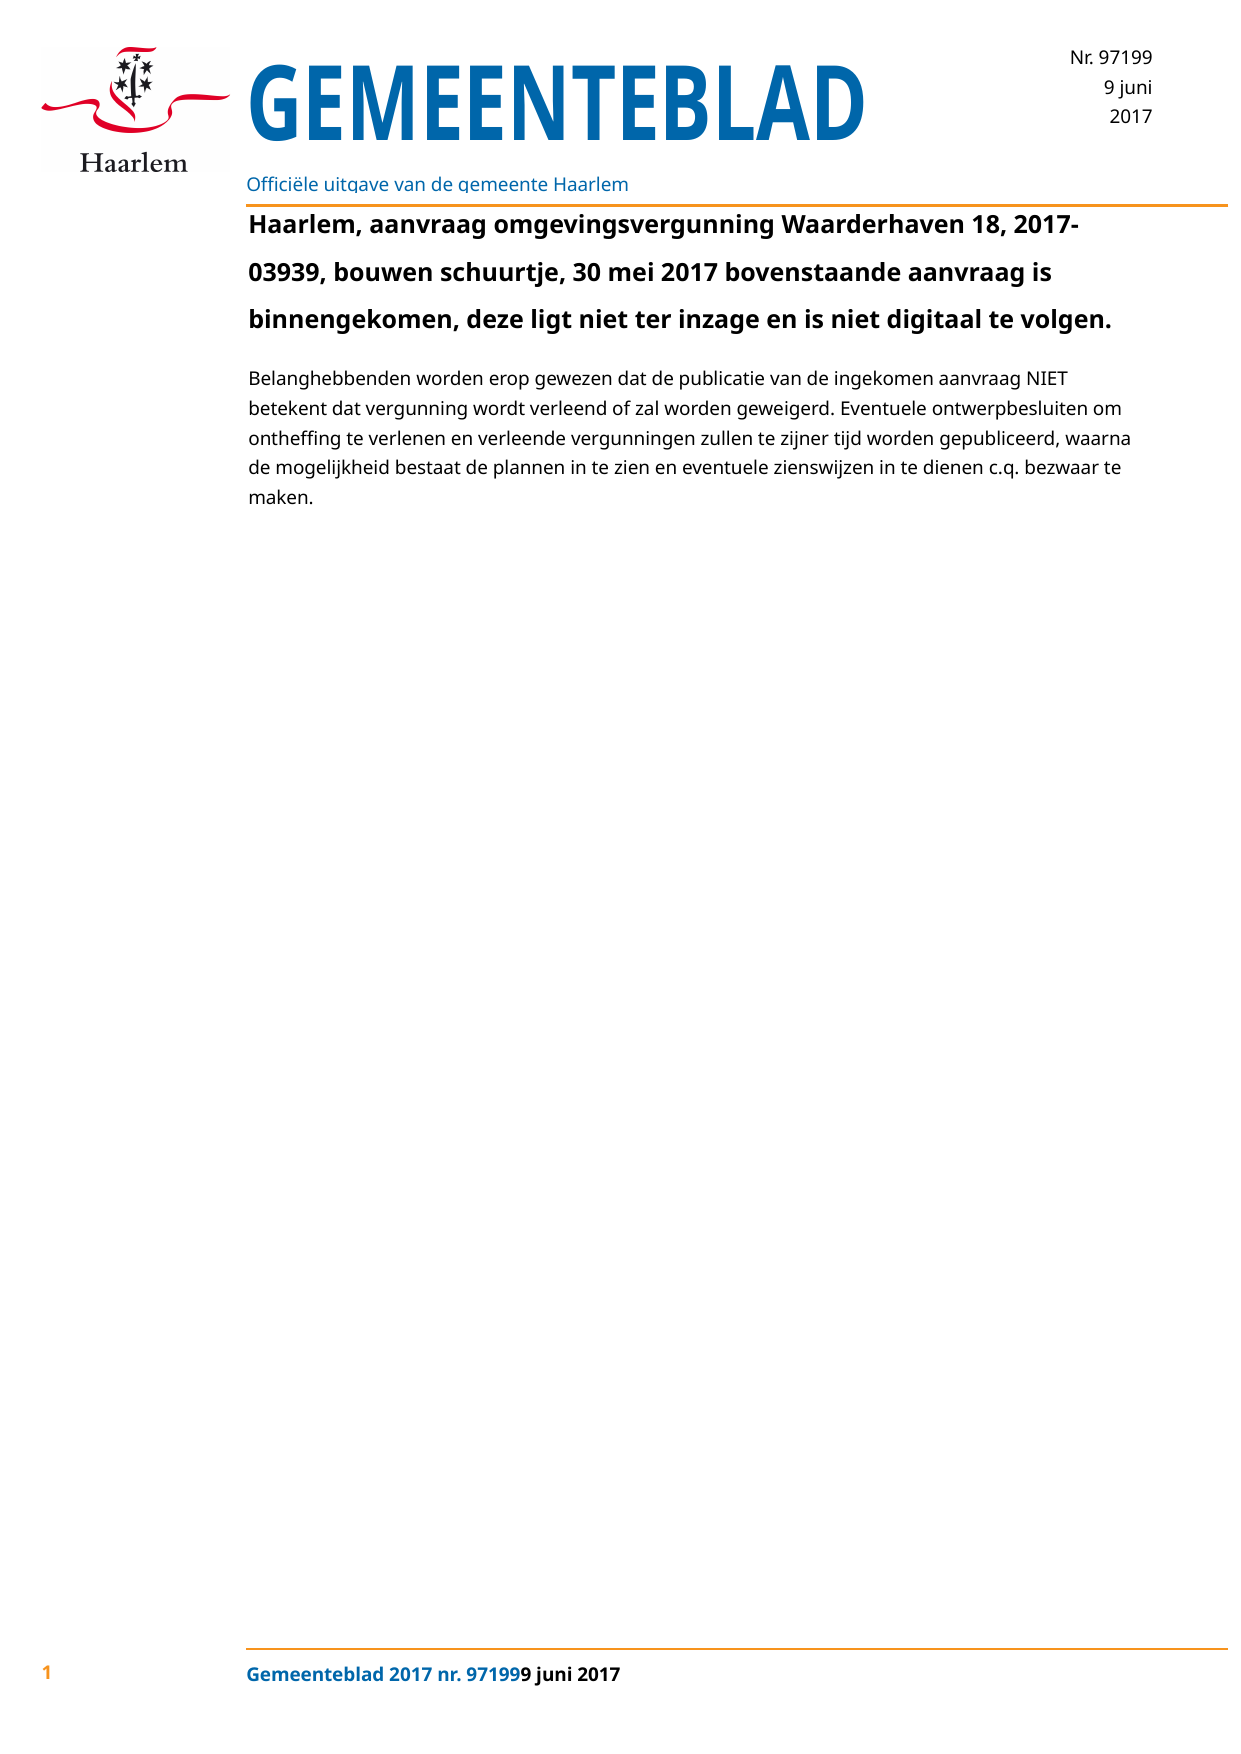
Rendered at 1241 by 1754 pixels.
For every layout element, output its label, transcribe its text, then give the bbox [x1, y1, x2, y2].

text Belanghebbenden worden erop gewezen dat de publicatie van de ingekomen aanvraag NIET betekent dat vergunning wordt verleend of zal worden geweigerd. Eventuele ontwerpbesluiten om ontheffing te verlenen en verleende vergunningen zullen te zijner tijd worden gepubliceerd, waarna de mogelijkheid bestaat de plannen in te zien en eventuele zienswijzen in te dienen c.q. bezwaar te maken. [248, 366, 1152, 509]
picture [41, 47, 231, 172]
text Haarlem, aanvraag omgevingsvergunning Waarderhaven 18, 2017-03939, bouwen schuurtje, 30 mei 2017 bovenstaande aanvraag is binnengekomen, deze ligt niet ter inzage en is niet digitaal te volgen. [248, 207, 1152, 336]
